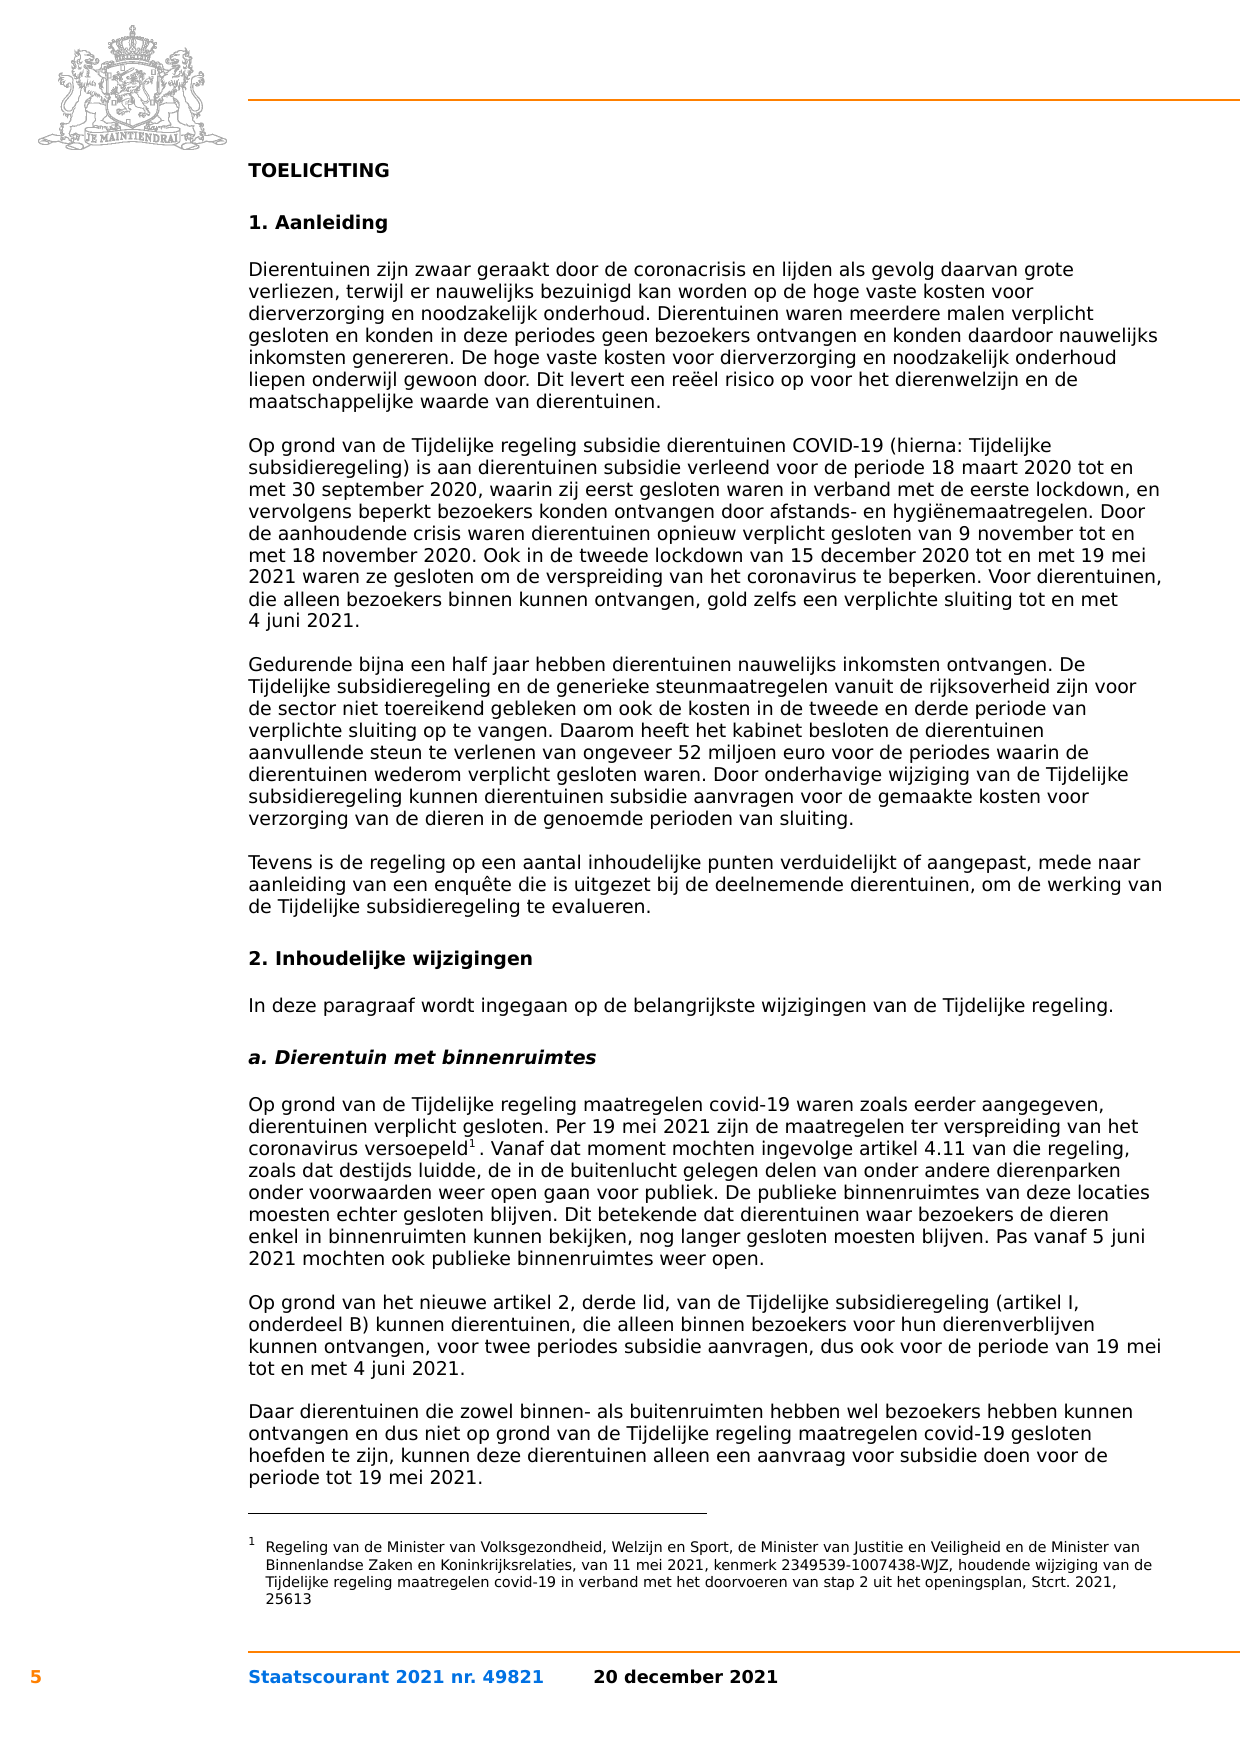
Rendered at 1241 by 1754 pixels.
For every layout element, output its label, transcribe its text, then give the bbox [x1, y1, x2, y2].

subtitle TOELICHTING [248, 160, 1163, 182]
text Op grond van het nieuwe artikel 2, derde lid, van de Tijdelijke subsidieregeling (artikel I, onderdeel B) kunnen dierentuinen, die alleen binnen bezoekers voor hun dierenverblijven kunnen ontvangen, voor twee periodes subsidie aanvragen, dus ook voor de periode van 19 mei tot en met 4 juni 2021. [248, 1292, 1163, 1379]
text Op grond van de Tijdelijke regeling maatregelen covid-19 waren zoals eerder aangegeven, dierentuinen verplicht gesloten. Per 19 mei 2021 zijn de maatregelen ter verspreiding van het coronavirus versoepeld. Vanaf dat moment mochten ingevolge artikel 4.11 van die regeling, zoals dat destijds luidde, de in de buitenlucht gelegen delen van onder andere dierenparken onder voorwaarden weer open gaan voor publiek. De publieke binnenruimtes van deze locaties moesten echter gesloten blijven. Dit betekende dat dierentuinen waar bezoekers de dieren enkel in binnenruimten kunnen bekijken, nog langer gesloten moesten blijven. Pas vanaf 5 juni 2021 mochten ook publieke binnenruimtes weer open. [248, 1094, 1163, 1270]
text Daar dierentuinen die zowel binnen- als buitenruimten hebben wel bezoekers hebben kunnen ontvangen en dus niet op grond van de Tijdelijke regeling maatregelen covid-19 gesloten hoefden te zijn, kunnen deze dierentuinen alleen een aanvraag voor subsidie doen voor de periode tot 19 mei 2021. [248, 1401, 1163, 1489]
picture [38, 25, 227, 150]
text Op grond van de Tijdelijke regeling subsidie dierentuinen COVID-19 (hierna: Tijdelijke subsidieregeling) is aan dierentuinen subsidie verleend voor de periode 18 maart 2020 tot en met 30 september 2020, waarin zij eerst gesloten waren in verband met de eerste lockdown, en vervolgens beperkt bezoekers konden ontvangen door afstands- en hygiënemaatregelen. Door de aanhoudende crisis waren dierentuinen opnieuw verplicht gesloten van 9 november tot en met 18 november 2020. Ook in de tweede lockdown van 15 december 2020 tot en met 19 mei 2021 waren ze gesloten om de verspreiding van het coronavirus te beperken. Voor dierentuinen, die alleen bezoekers binnen kunnen ontvangen, gold zelfs een verplichte sluiting tot en met 4 juni 2021. [248, 434, 1163, 632]
text Tevens is de regeling op een aantal inhoudelijke punten verduidelijkt of aangepast, mede naar aanleiding van een enquête die is uitgezet bij de deelnemende dierentuinen, om de werking van de Tijdelijke subsidieregeling te evalueren. [248, 852, 1163, 918]
subtitle a. Dierentuin met binnenruimtes [248, 1047, 1163, 1069]
subtitle 1. Aanleiding [248, 212, 1163, 234]
text Regeling van de Minister van Volksgezondheid, Welzijn en Sport, de Minister van Justitie en Veiligheid en de Minister van Binnenlandse Zaken en Koninkrijksrelaties, van 11 mei 2021, kenmerk 2349539-1007438-WJZ, houdende wijziging van de Tijdelijke regeling maatregelen covid-19 in verband met het doorvoeren van stap 2 uit het openingsplan, Stcrt. 2021, 25613 [248, 1535, 1163, 1608]
text Gedurende bijna een half jaar hebben dierentuinen nauwelijks inkomsten ontvangen. De Tijdelijke subsidieregeling en de generieke steunmaatregelen vanuit de rijksoverheid zijn voor de sector niet toereikend gebleken om ook de kosten in de tweede en derde periode van verplichte sluiting op te vangen. Daarom heeft het kabinet besloten de dierentuinen aanvullende steun te verlenen van ongeveer 52 miljoen euro voor de periodes waarin de dierentuinen wederom verplicht gesloten waren. Door onderhavige wijziging van de Tijdelijke subsidieregeling kunnen dierentuinen subsidie aanvragen voor de gemaakte kosten voor verzorging van de dieren in de genoemde perioden van sluiting. [248, 654, 1163, 830]
text In deze paragraaf wordt ingegaan op de belangrijkste wijzigingen van de Tijdelijke regeling. [248, 995, 1163, 1017]
text Dierentuinen zijn zwaar geraakt door de coronacrisis en lijden als gevolg daarvan grote verliezen, terwijl er nauwelijks bezuinigd kan worden op de hoge vaste kosten voor dierverzorging en noodzakelijk onderhoud. Dierentuinen waren meerdere malen verplicht gesloten en konden in deze periodes geen bezoekers ontvangen en konden daardoor nauwelijks inkomsten genereren. De hoge vaste kosten voor dierverzorging en noodzakelijk onderhoud liepen onderwijl gewoon door. Dit levert een reëel risico op voor het dierenwelzijn en de maatschappelijke waarde van dierentuinen. [248, 259, 1163, 413]
subtitle 2. Inhoudelijke wijzigingen [248, 948, 1163, 970]
